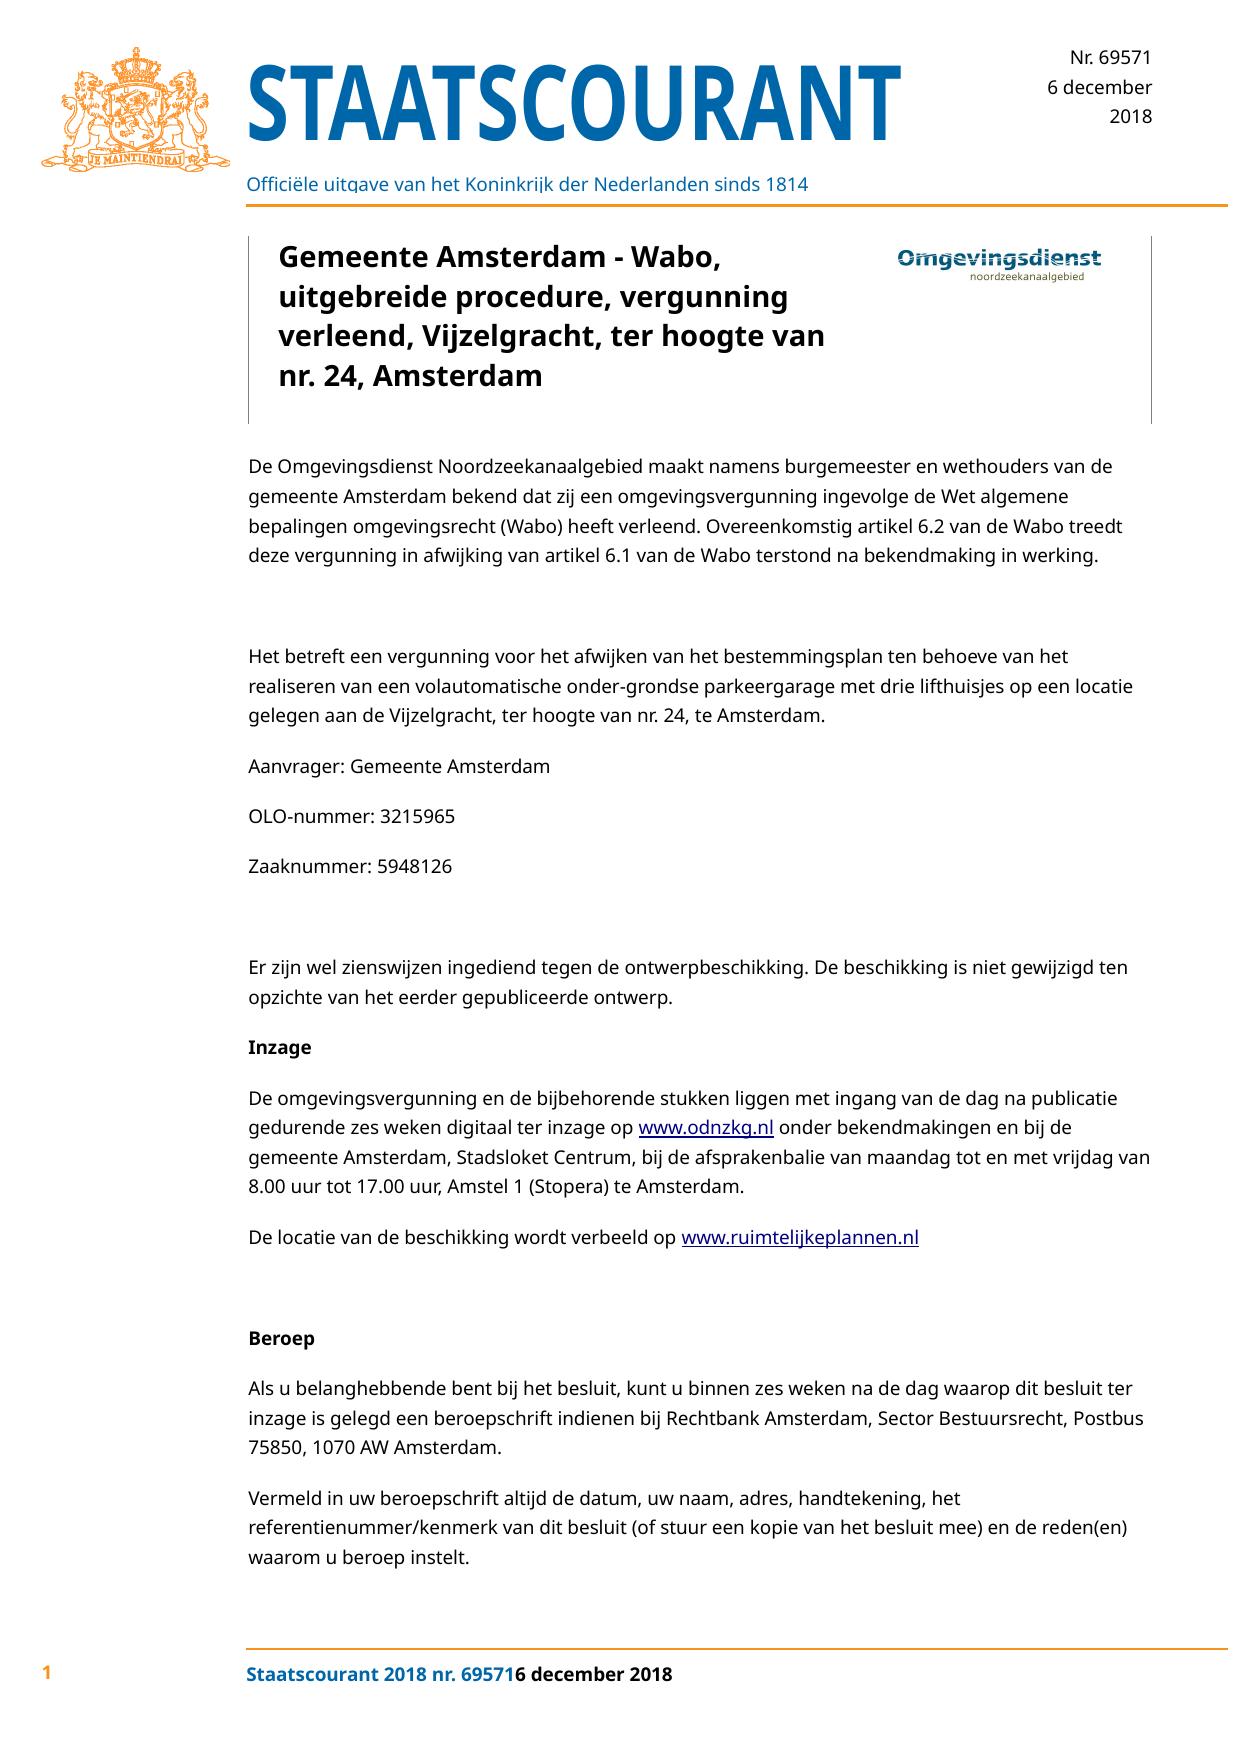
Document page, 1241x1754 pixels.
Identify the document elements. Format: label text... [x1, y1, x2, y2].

picture [41, 47, 231, 172]
text OLO-nummer: 3215965 [248, 803, 1152, 829]
text Inzage [248, 1034, 1152, 1060]
text Als u belanghebbende bent bij het besluit, kunt u binnen zes weken na de dag waarop dit besluit ter inzage is gelegd een beroepschrift indienen bij Rechtbank Amsterdam, Sector Bestuursrecht, Postbus 75850, 1070 AW Amsterdam. [248, 1375, 1152, 1460]
text De locatie van de beschikking wordt verbeeld op www.ruimtelijkeplannen.nl [248, 1224, 1152, 1250]
table_header [850, 236, 1151, 424]
text De omgevingsvergunning en de bijbehorende stukken liggen met ingang van de dag na publicatie gedurende zes weken digitaal ter inzage op www.odnzkg.nl onder bekendmakingen en bij de gemeente Amsterdam, Stadsloket Centrum, bij de afsprakenbalie van maandag tot en met vrijdag van 8.00 uur tot 17.00 uur, Amstel 1 (Stopera) te Amsterdam. [248, 1085, 1152, 1199]
text Het betreft een vergunning voor het afwijken van het bestemmingsplan ten behoeve van het realiseren van een volautomatische onder-grondse parkeergarage met drie lifthuisjes op een locatie gelegen aan de Vijzelgracht, ter hoogte van nr. 24, te Amsterdam. [248, 643, 1152, 728]
text De Omgevingsdienst Noordzeekanaalgebied maakt namens burgemeester en wethouders van de gemeente Amsterdam bekend dat zij een omgevingsvergunning ingevolge de Wet algemene bepalingen omgevingsrecht (Wabo) heeft verleend. Overeenkomstig artikel 6.2 van de Wabo treedt deze vergunning in afwijking van artikel 6.1 van de Wabo terstond na bekendmaking in werking. [248, 454, 1152, 568]
text Aanvrager: Gemeente Amsterdam [248, 753, 1152, 778]
text Vermeld in uw beroepschrift altijd de datum, uw naam, adres, handtekening, het referentienummer/kenmerk van dit besluit (of stuur een kopie van het besluit mee) en de reden(en) waarom u beroep instelt. [248, 1485, 1152, 1570]
text Beroep [248, 1325, 1152, 1351]
text Zaaknummer: 5948126 [248, 854, 1152, 879]
table_header Gemeente Amsterdam - Wabo, uitgebreide procedure, vergunning verleend, Vijzelgracht, ter hoogte van nr. 24, Amsterdam [249, 236, 850, 424]
picture [882, 236, 1119, 300]
text Er zijn wel zienswijzen ingediend tegen de ontwerpbeschikking. De beschikking is niet gewijzigd ten opzichte van het eerder gepubliceerde ontwerp. [248, 954, 1152, 1010]
